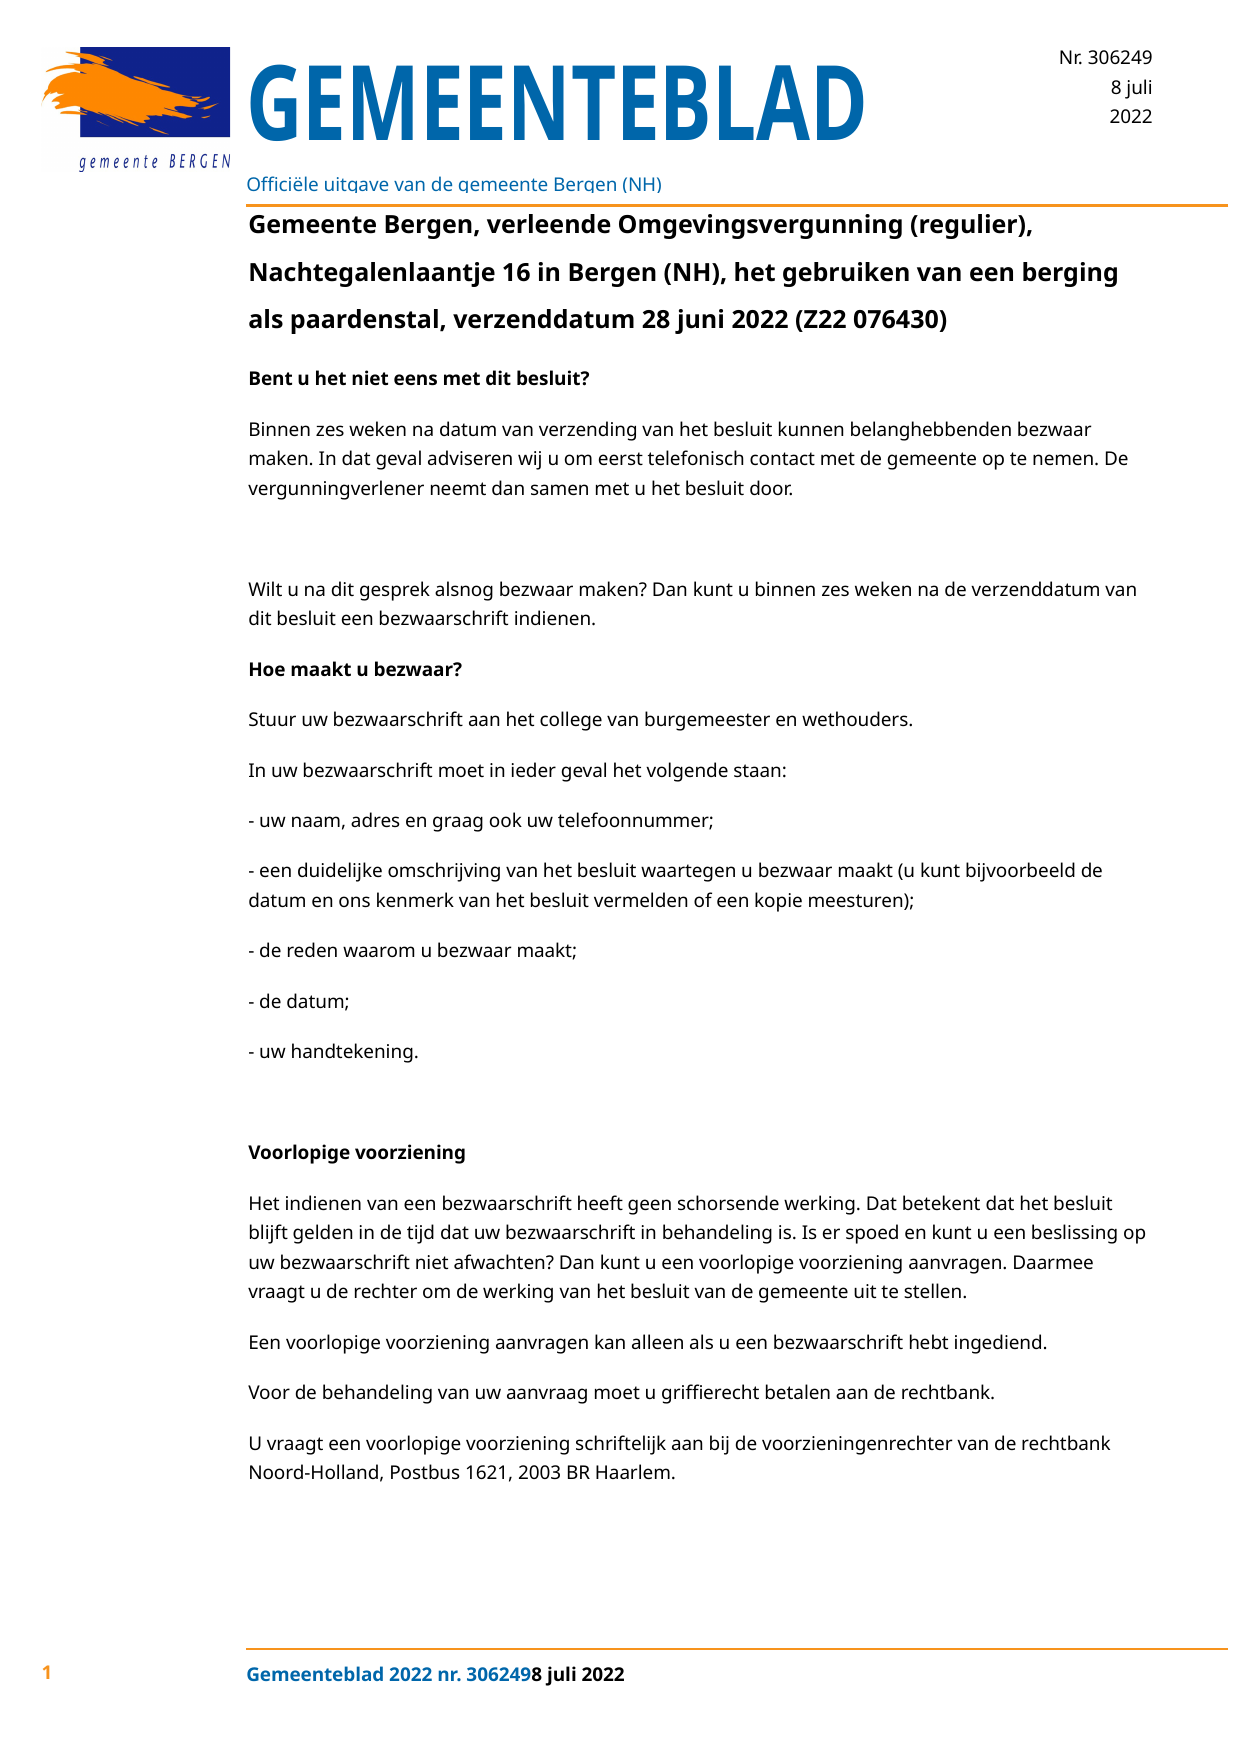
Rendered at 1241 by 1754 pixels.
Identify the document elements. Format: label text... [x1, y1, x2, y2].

text U vraagt een voorlopige voorziening schriftelijk aan bij de voorzieningenrechter van de rechtbank Noord-Holland, Postbus 1621, 2003 BR Haarlem. [248, 1430, 1152, 1485]
text Gemeente Bergen, verleende Omgevingsvergunning (regulier), Nachtegalenlaantje 16 in Bergen (NH), het gebruiken van een berging als paardenstal, verzenddatum 28 juni 2022 (Z22 076430) [248, 207, 1152, 336]
text Het indienen van een bezwaarschrift heeft geen schorsende werking. Dat betekent dat het besluit blijft gelden in de tijd dat uw bezwaarschrift in behandeling is. Is er spoed en kunt u een beslissing op uw bezwaarschrift niet afwachten? Dan kunt u een voorlopige voorziening aanvragen. Daarmee vraagt u de rechter om de werking van het besluit van de gemeente uit te stellen. [248, 1190, 1152, 1304]
text Binnen zes weken na datum van verzending van het besluit kunnen belanghebbenden bezwaar maken. In dat geval adviseren wij u om eerst telefonisch contact met de gemeente op te nemen. De vergunningverlener neemt dan samen met u het besluit door. [248, 416, 1152, 501]
text - uw handtekening. [248, 1038, 1152, 1064]
text Hoe maakt u bezwaar? [248, 656, 1152, 682]
text Wilt u na dit gesprek alsnog bezwaar maken? Dan kunt u binnen zes weken na de verzenddatum van dit besluit een bezwaarschrift indienen. [248, 576, 1152, 631]
text Stuur uw bezwaarschrift aan het college van burgemeester en wethouders. [248, 706, 1152, 732]
text - de datum; [248, 988, 1152, 1014]
text Voorlopige voorziening [248, 1139, 1152, 1165]
text Een voorlopige voorziening aanvragen kan alleen als u een bezwaarschrift hebt ingediend. [248, 1329, 1152, 1354]
text - de reden waarom u bezwaar maakt; [248, 938, 1152, 963]
picture [41, 47, 231, 172]
text - een duidelijke omschrijving van het besluit waartegen u bezwaar maakt (u kunt bijvoorbeeld de datum en ons kenmerk van het besluit vermelden of een kopie meesturen); [248, 858, 1152, 913]
text Bent u het niet eens met dit besluit? [248, 366, 1152, 391]
text Voor de behandeling van uw aanvraag moet u griffierecht betalen aan de rechtbank. [248, 1379, 1152, 1405]
text In uw bezwaarschrift moet in ieder geval het volgende staan: [248, 757, 1152, 782]
text - uw naam, adres en graag ook uw telefoonnummer; [248, 807, 1152, 833]
